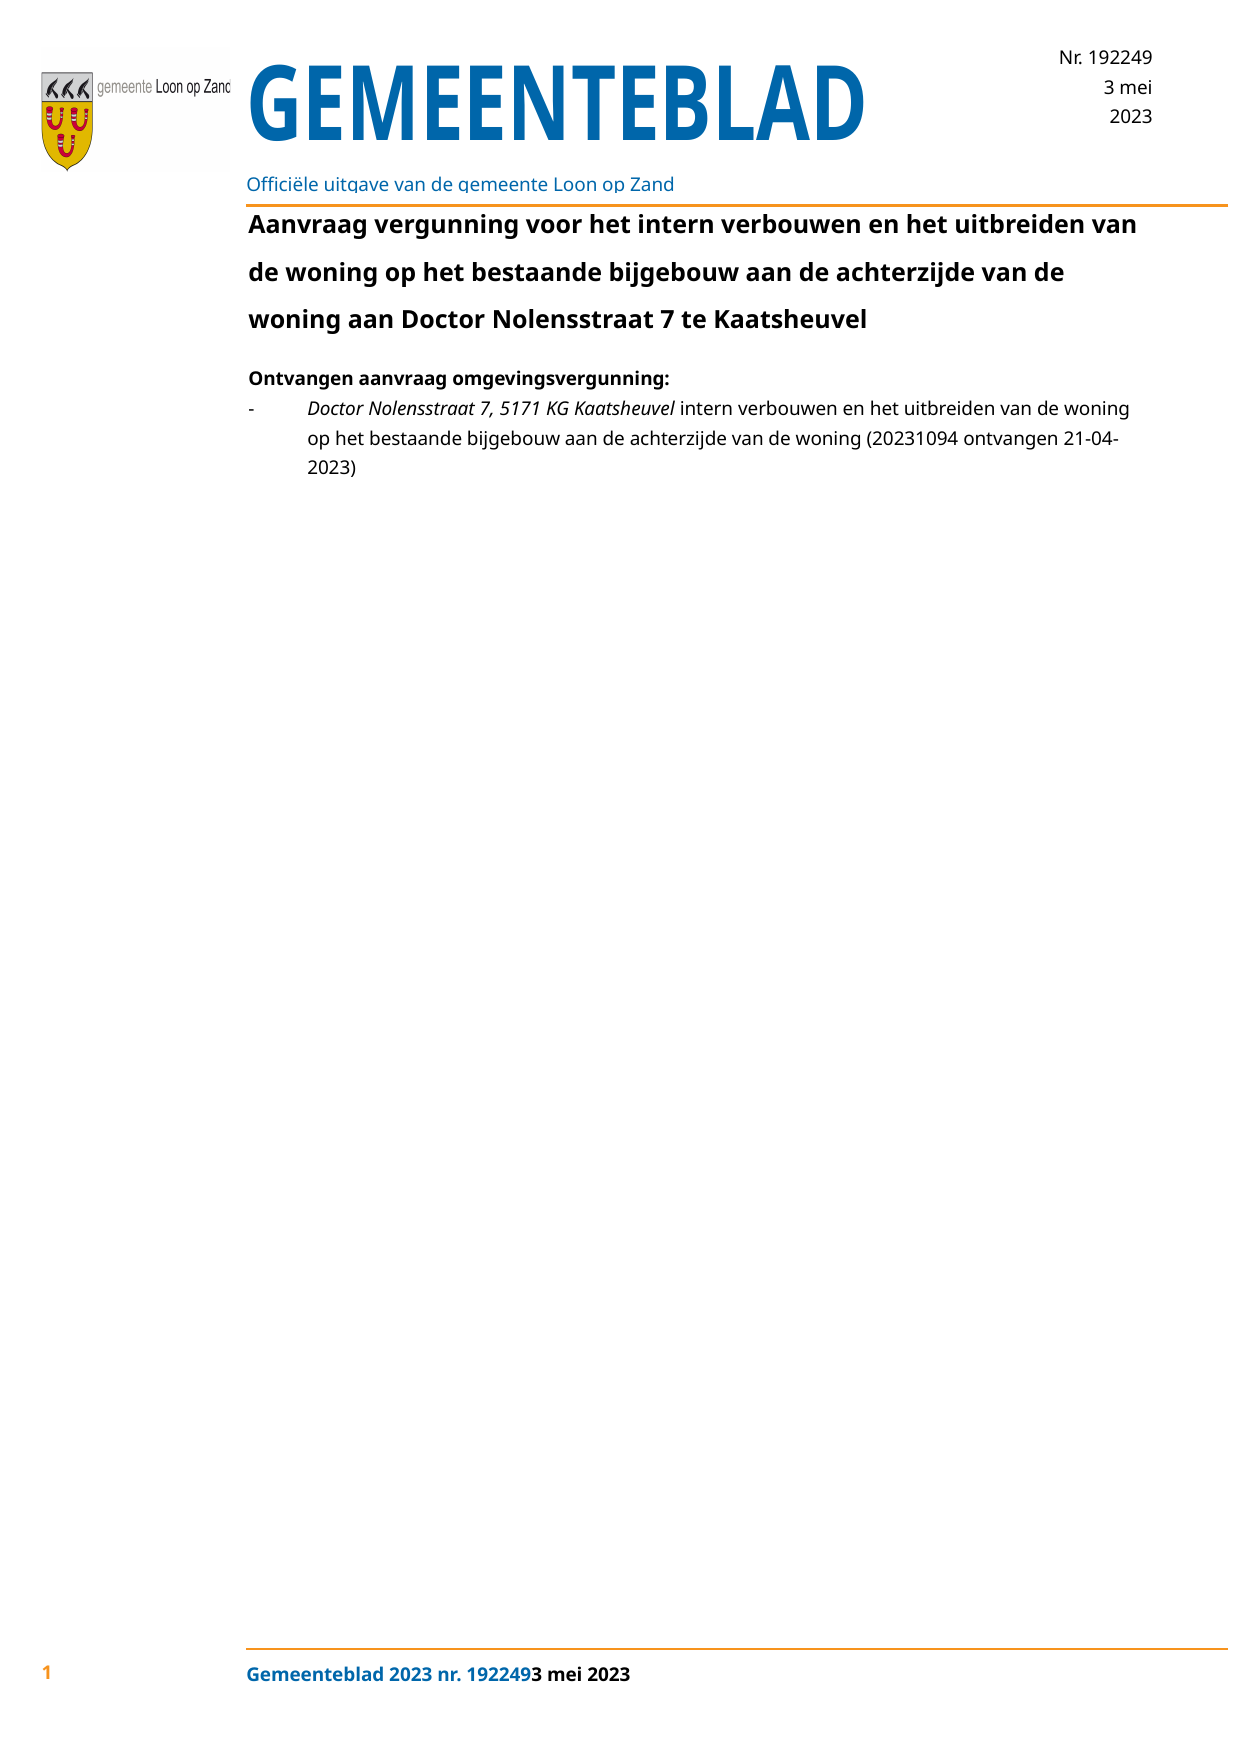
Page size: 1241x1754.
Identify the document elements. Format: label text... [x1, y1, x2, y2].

list Doctor Nolensstraat 7, 5171 KG Kaatsheuvel intern verbouwen en het uitbreiden van de woning op het bestaande bijgebouw aan de achterzijde van de woning (20231094 ontvangen 21-04-2023) [248, 395, 1152, 480]
picture [41, 47, 231, 172]
text Aanvraag vergunning voor het intern verbouwen en het uitbreiden van de woning op het bestaande bijgebouw aan de achterzijde van de woning aan Doctor Nolensstraat 7 te Kaatsheuvel [248, 207, 1152, 336]
text Ontvangen aanvraag omgevingsvergunning: [248, 366, 1152, 391]
